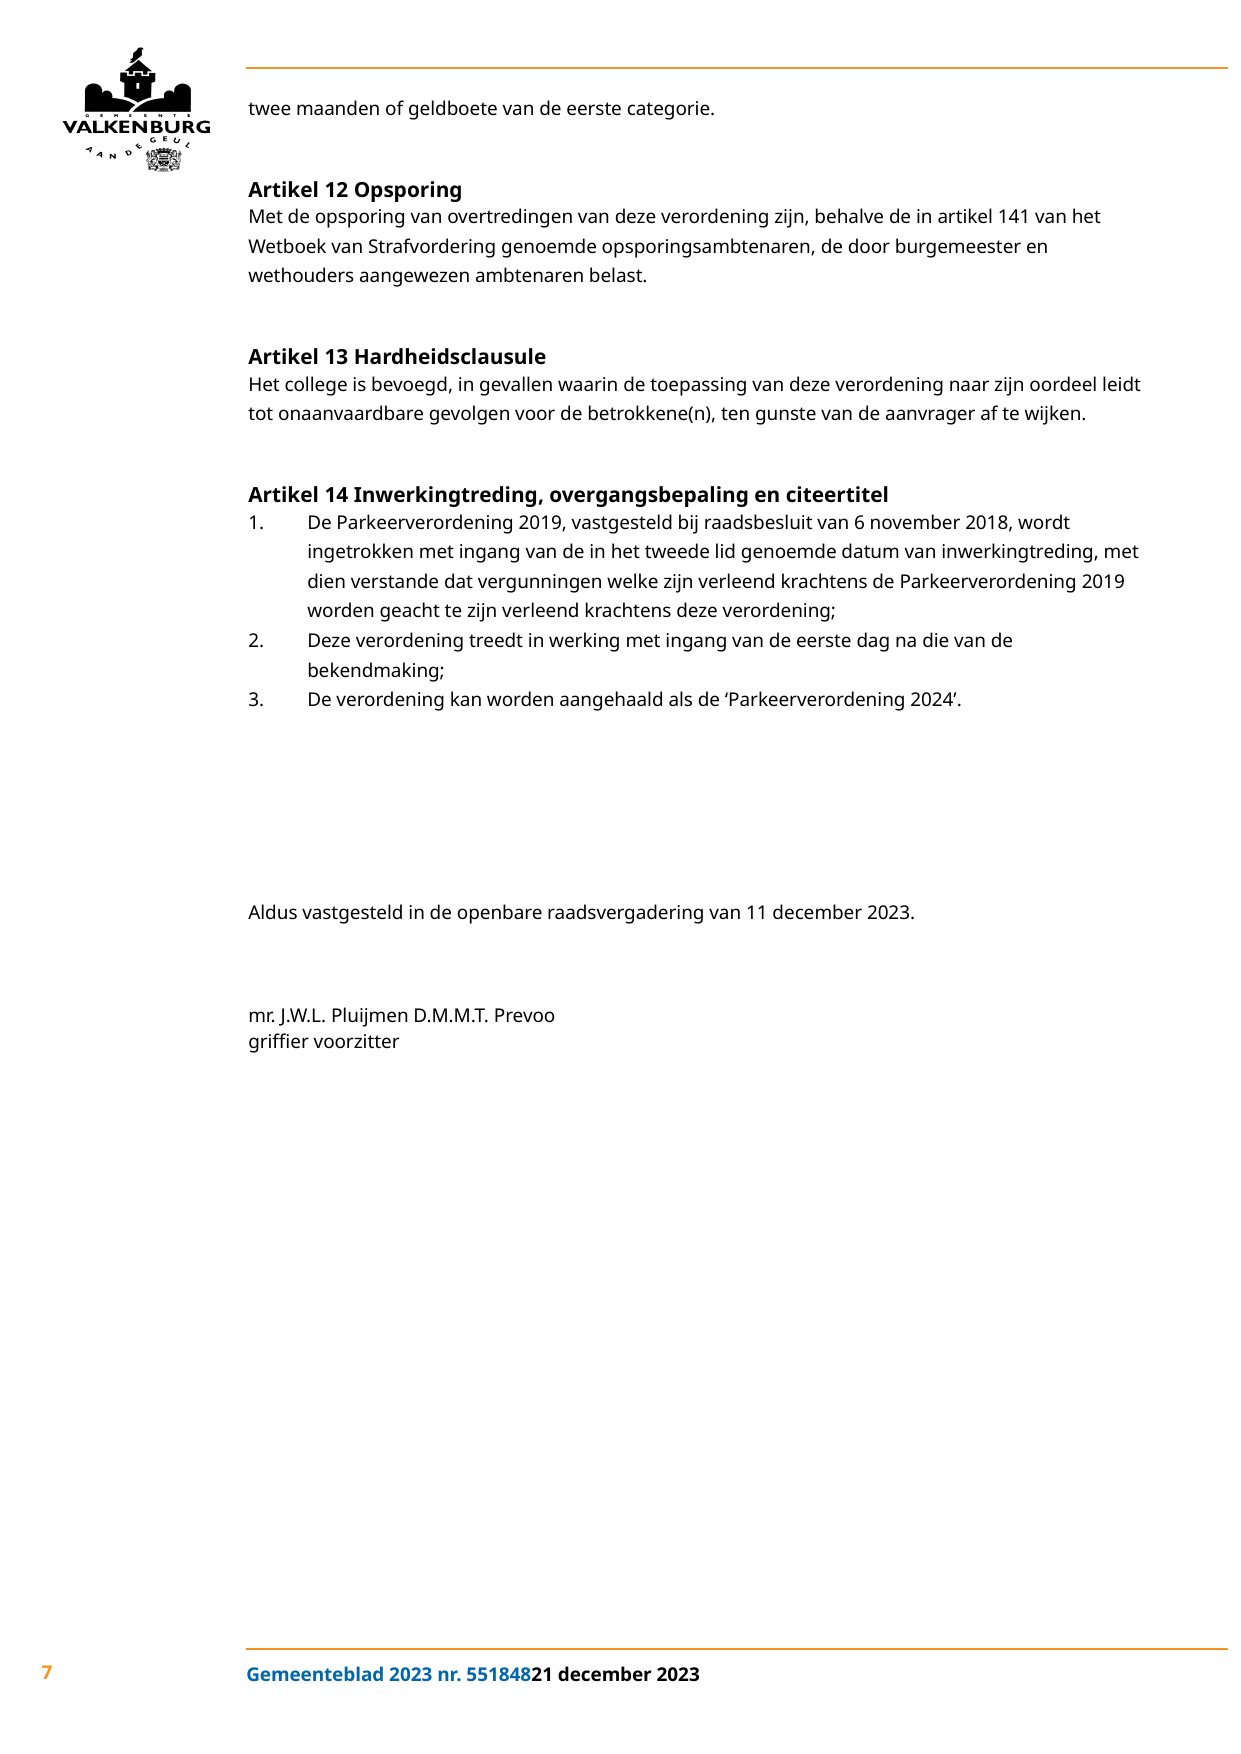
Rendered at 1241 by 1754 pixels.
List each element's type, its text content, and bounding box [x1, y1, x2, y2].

text Met de opsporing van overtredingen van deze verordening zijn, behalve de in artikel 141 van het Wetboek van Strafvordering genoemde opsporingsambtenaren, de door burgemeester en wethouders aangewezen ambtenaren belast. [248, 203, 1152, 288]
text Artikel 14 Inwerkingtreding, overgangsbepaling en citeertitel [248, 480, 1152, 509]
picture [41, 47, 231, 172]
text Artikel 13 Hardheidsclausule [248, 342, 1152, 371]
text Artikel 12 Opsporing [248, 175, 1152, 203]
list De verordening kan worden aangehaald als de ‘Parkeerverordening 2024’. [248, 686, 1152, 712]
text mr. J.W.L. Pluijmen D.M.M.T. Prevoo [248, 1002, 1152, 1028]
text Aldus vastgesteld in de openbare raadsvergadering van 11 december 2023. [248, 899, 1152, 925]
list Deze verordening treedt in werking met ingang van de eerste dag na die van de bekendmaking; [248, 627, 1152, 682]
text Het college is bevoegd, in gevallen waarin de toepassing van deze verordening naar zijn oordeel leidt tot onaanvaardbare gevolgen voor de betrokkene(n), ten gunste van de aanvrager af te wijken. [248, 371, 1152, 426]
text griffier voorzitter [248, 1028, 1152, 1054]
text twee maanden of geldboete van de eerste categorie. [248, 95, 1152, 121]
list De Parkeerverordening 2019, vastgesteld bij raadsbesluit van 6 november 2018, wordt ingetrokken met ingang van de in het tweede lid genoemde datum van inwerkingtreding, met dien verstande dat vergunningen welke zijn verleend krachtens de Parkeerverordening 2019 worden geacht te zijn verleend krachtens deze verordening; [248, 509, 1152, 623]
